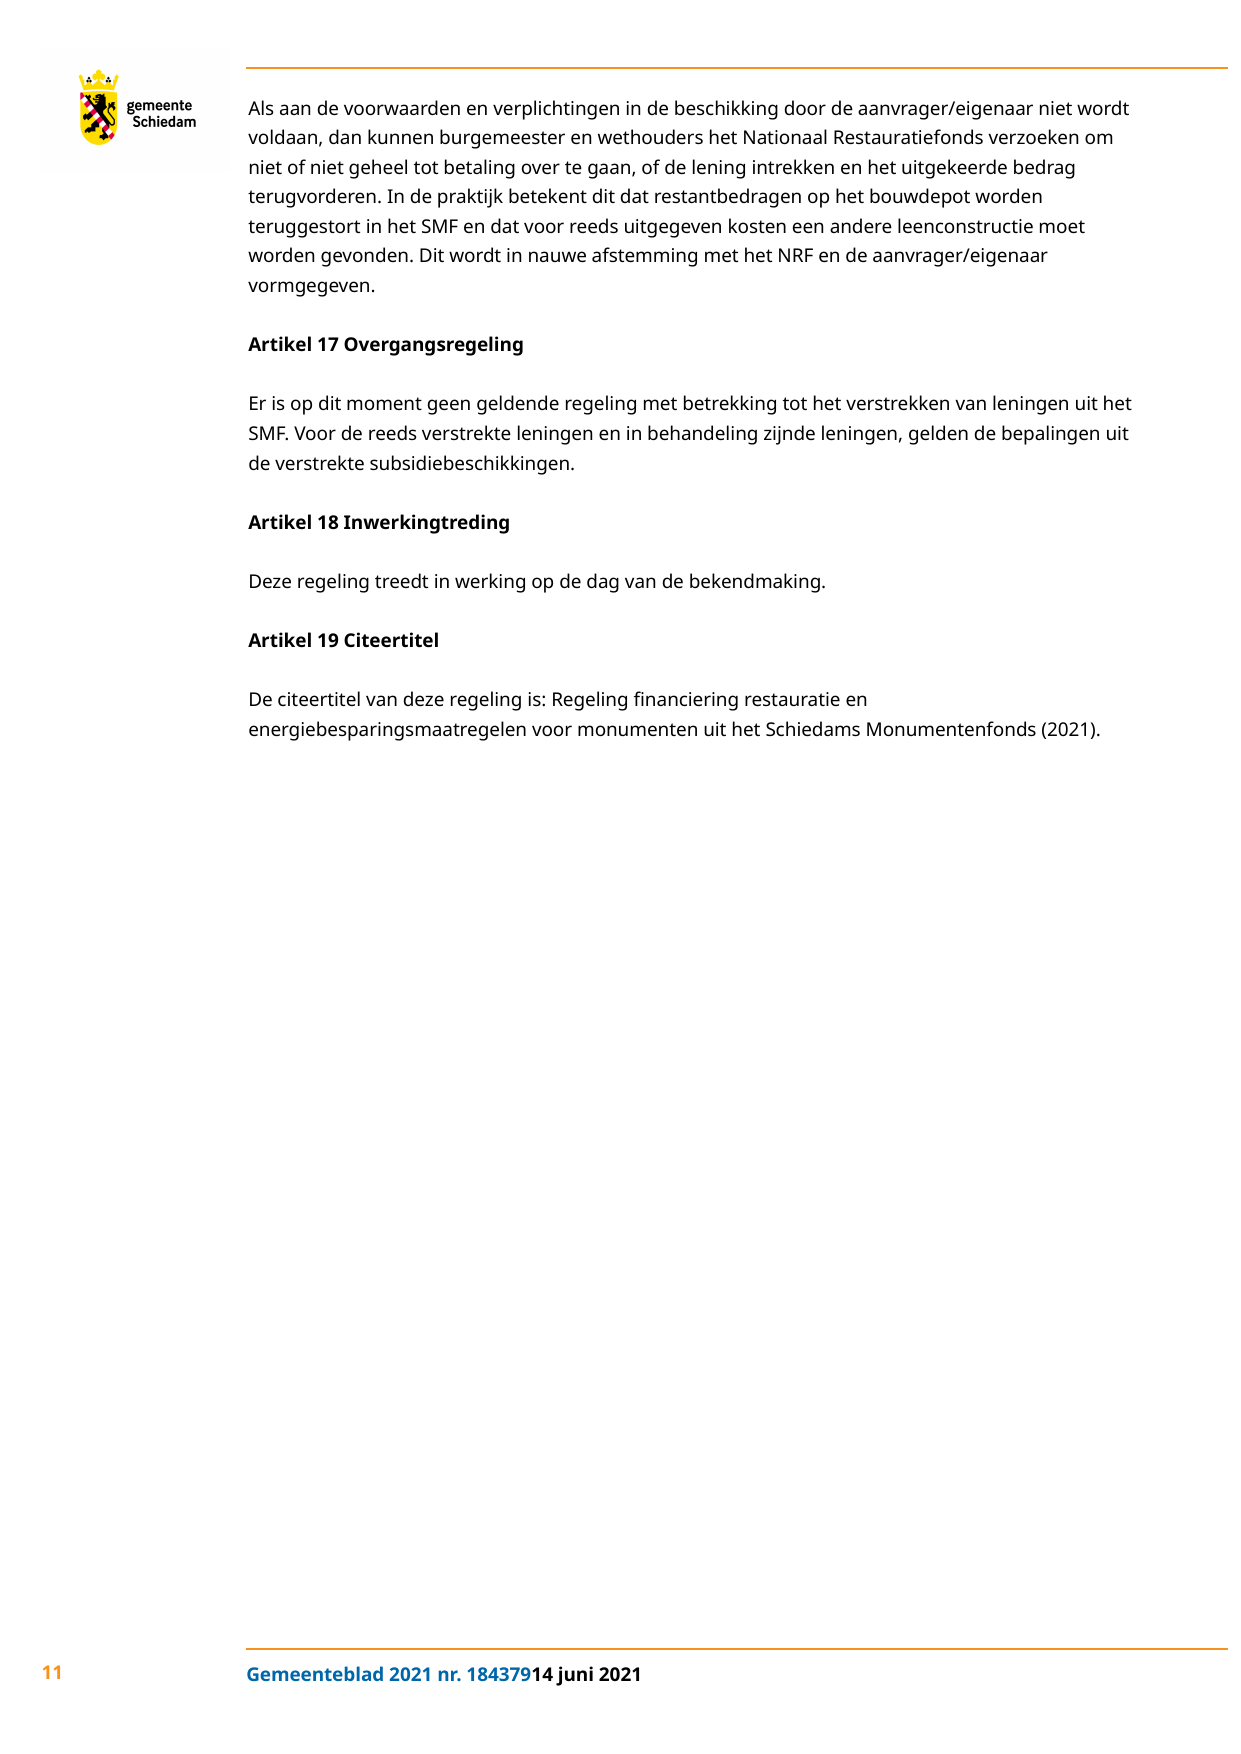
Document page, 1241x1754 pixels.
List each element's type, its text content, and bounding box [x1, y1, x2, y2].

text Artikel 19 Citeertitel [248, 627, 1152, 653]
text De citeertitel van deze regeling is: Regeling financiering restauratie en energiebesparingsmaatregelen voor monumenten uit het Schiedams Monumentenfonds (2021). [248, 686, 1152, 742]
text Artikel 17 Overgangsregeling [248, 331, 1152, 357]
text Artikel 18 Inwerkingtreding [248, 509, 1152, 535]
text Deze regeling treedt in werking op de dag van de bekendmaking. [248, 568, 1152, 594]
text Er is op dit moment geen geldende regeling met betrekking tot het verstrekken van leningen uit het SMF. Voor de reeds verstrekte leningen en in behandeling zijnde leningen, gelden de bepalingen uit de verstrekte subsidiebeschikkingen. [248, 391, 1152, 476]
picture [41, 47, 231, 172]
text Als aan de voorwaarden en verplichtingen in de beschikking door de aanvrager/eigenaar niet wordt voldaan, dan kunnen burgemeester en wethouders het Nationaal Restauratiefonds verzoeken om niet of niet geheel tot betaling over te gaan, of de lening intrekken en het uitgekeerde bedrag terugvorderen. In de praktijk betekent dit dat restantbedragen op het bouwdepot worden teruggestort in het SMF en dat voor reeds uitgegeven kosten een andere leenconstructie moet worden gevonden. Dit wordt in nauwe afstemming met het NRF en de aanvrager/eigenaar vormgegeven. [248, 95, 1152, 298]
